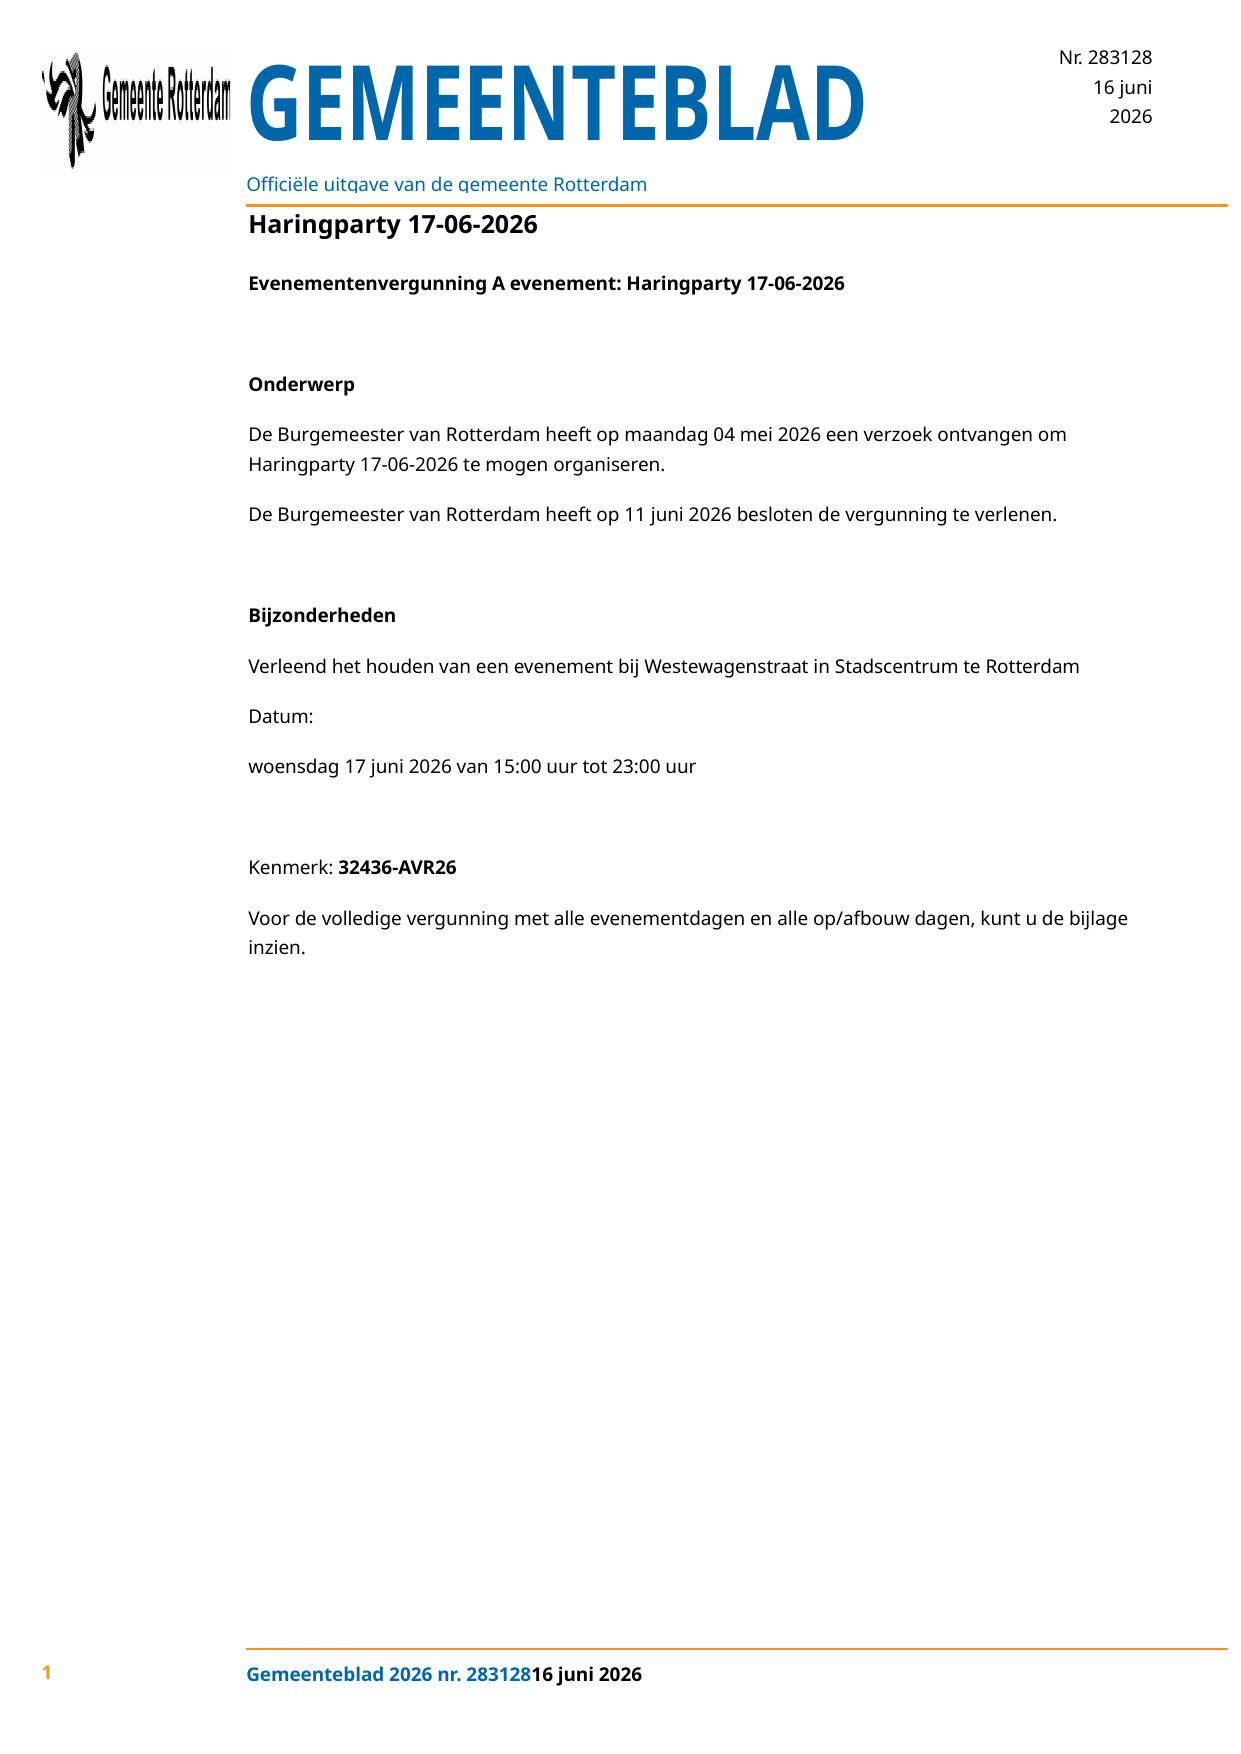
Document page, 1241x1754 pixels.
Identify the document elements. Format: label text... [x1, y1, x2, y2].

text Bijzonderheden [248, 602, 1152, 628]
picture [41, 47, 231, 172]
text Kenmerk: 32436-AVR26 [248, 854, 1152, 880]
text Onderwerp [248, 371, 1152, 397]
text Evenementenvergunning A evenement: Haringparty 17-06-2026 [248, 270, 1152, 296]
text Haringparty 17-06-2026 [248, 207, 1152, 241]
text De Burgemeester van Rotterdam heeft op 11 juni 2026 besloten de vergunning te verlenen. [248, 502, 1152, 527]
text Datum: [248, 703, 1152, 729]
text Voor de volledige vergunning met alle evenementdagen en alle op/afbouw dagen, kunt u de bijlage inzien. [248, 905, 1152, 960]
text De Burgemeester van Rotterdam heeft op maandag 04 mei 2026 een verzoek ontvangen om Haringparty 17-06-2026 te mogen organiseren. [248, 422, 1152, 477]
text woensdag 17 juni 2026 van 15:00 uur tot 23:00 uur [248, 754, 1152, 779]
text Verleend het houden van een evenement bij Westewagenstraat in Stadscentrum te Rotterdam [248, 653, 1152, 678]
